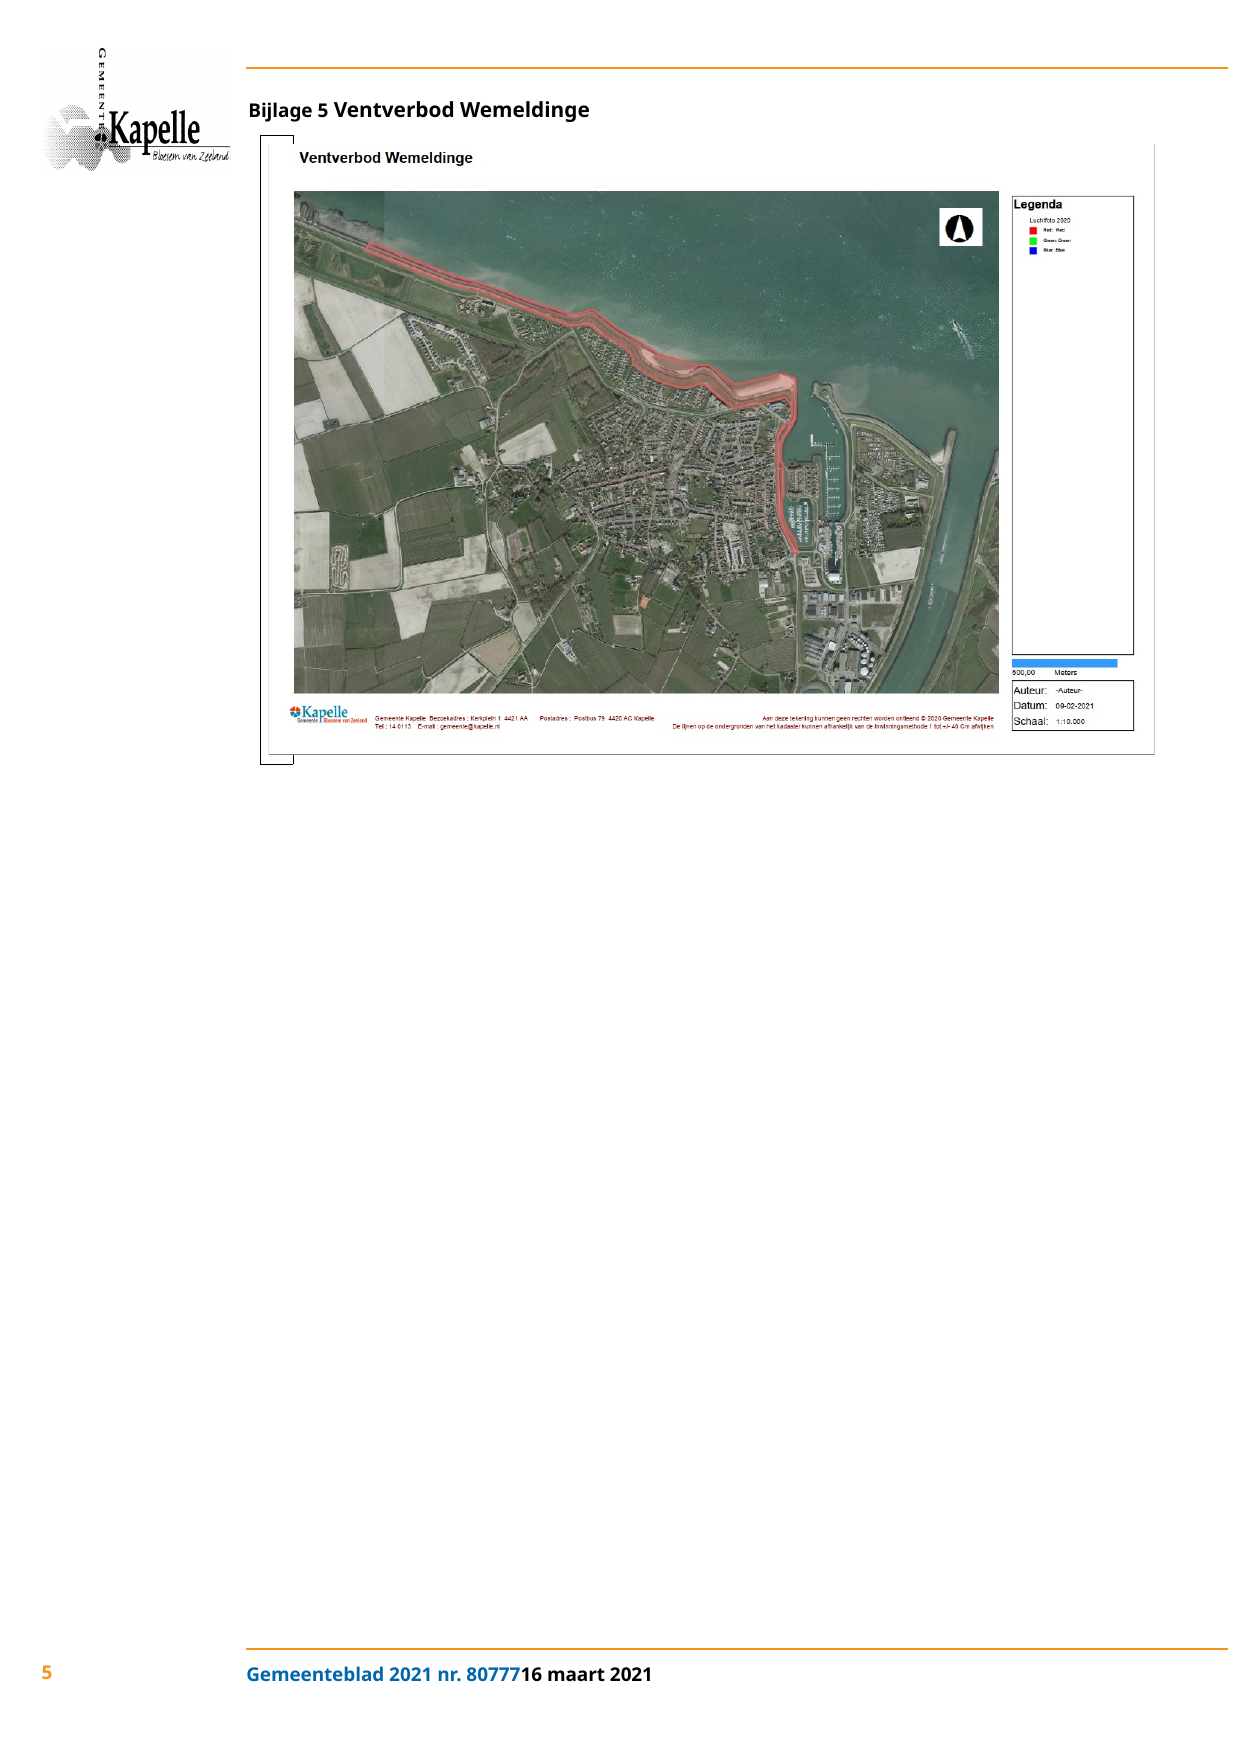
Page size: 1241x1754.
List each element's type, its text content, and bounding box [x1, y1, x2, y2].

picture [41, 47, 231, 172]
text Bijlage 5 Ventverbod Wemeldinge [248, 95, 1152, 123]
picture [268, 144, 1155, 755]
